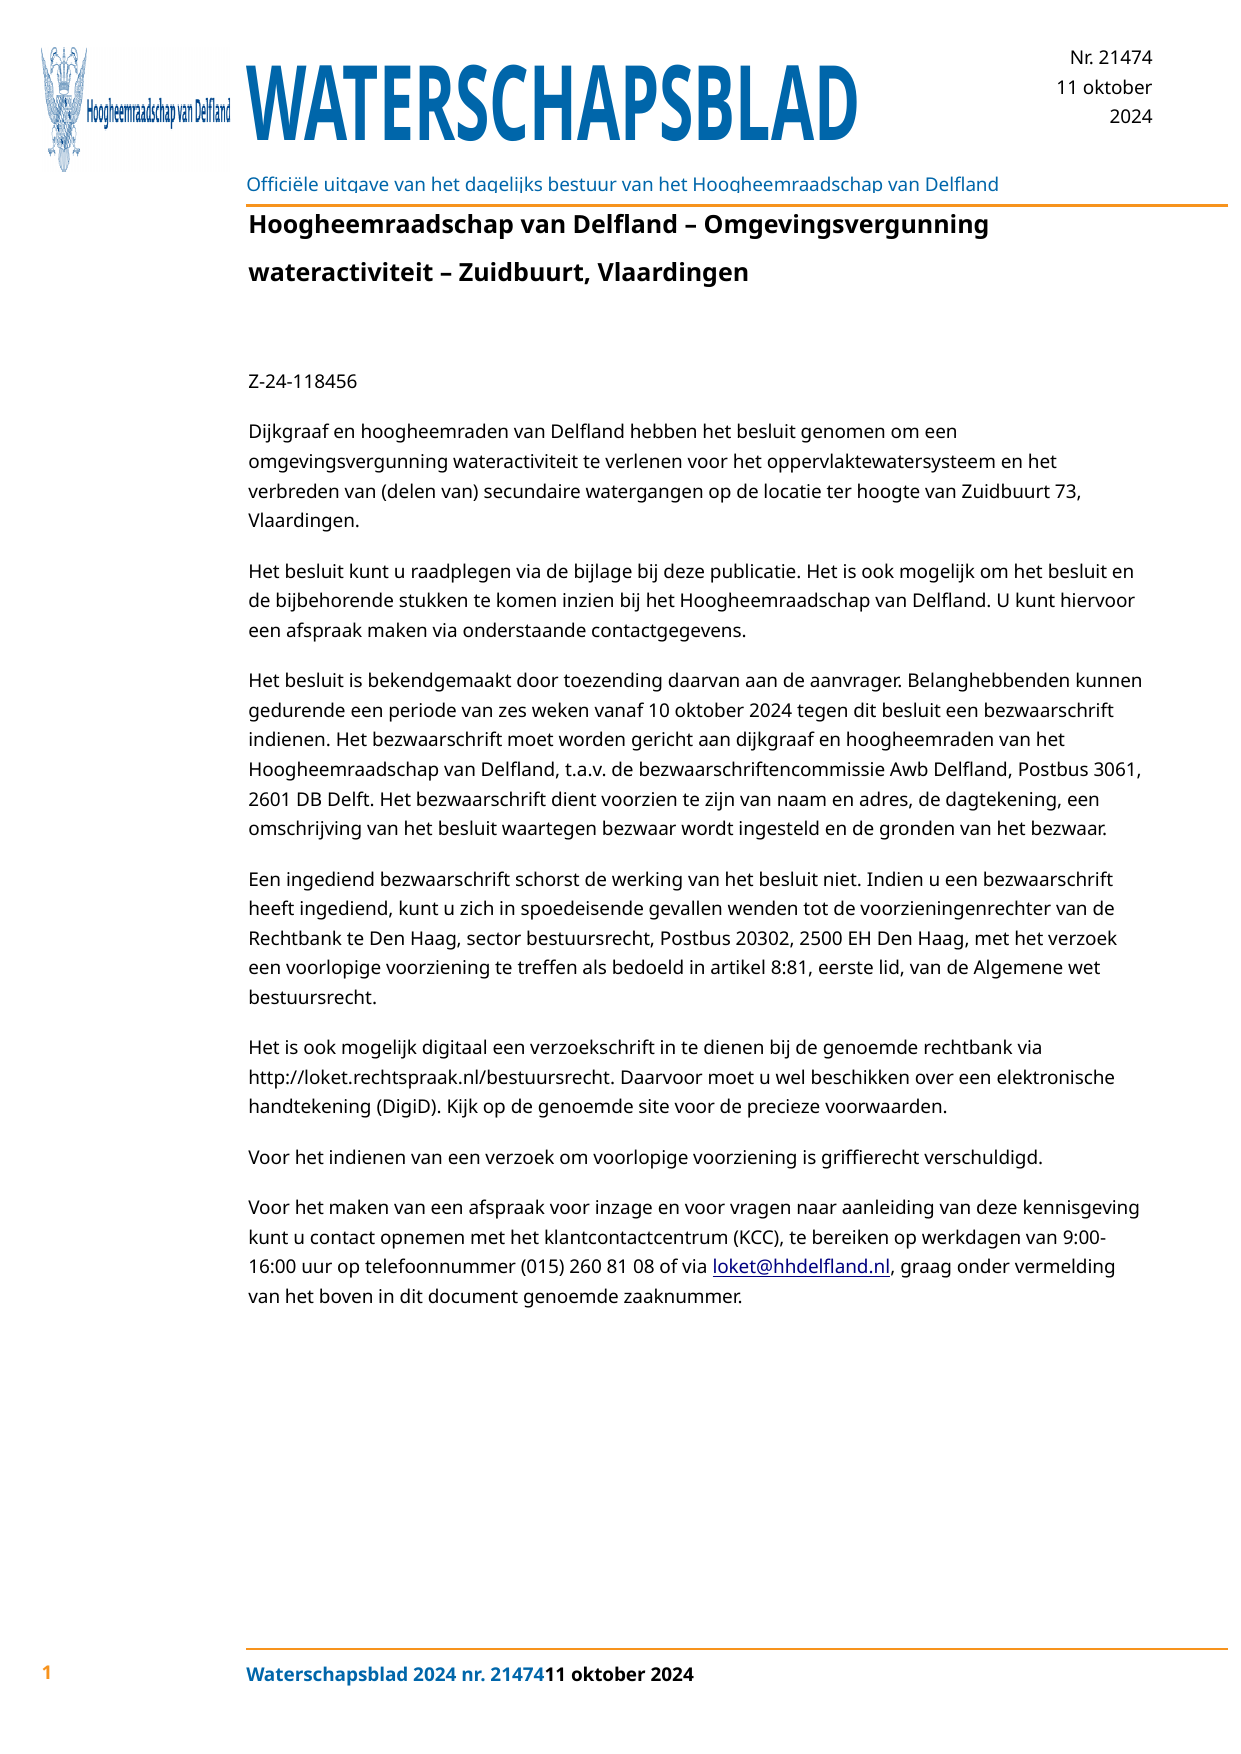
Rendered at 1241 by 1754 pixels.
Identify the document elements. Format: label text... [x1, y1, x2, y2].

text Z-24-118456 [248, 368, 1152, 394]
text Dijkgraaf en hoogheemraden van Delfland hebben het besluit genomen om een omgevingsvergunning wateractiviteit te verlenen voor het oppervlaktewatersysteem en het verbreden van (delen van) secundaire watergangen op de locatie ter hoogte van Zuidbuurt 73, Vlaardingen. [248, 419, 1152, 533]
text Het besluit kunt u raadplegen via de bijlage bij deze publicatie. Het is ook mogelijk om het besluit en de bijbehorende stukken te komen inzien bij het Hoogheemraadschap van Delfland. U kunt hiervoor een afspraak maken via onderstaande contactgegevens. [248, 558, 1152, 643]
text Voor het indienen van een verzoek om voorlopige voorziening is griffierecht verschuldigd. [248, 1144, 1152, 1170]
picture [41, 47, 231, 172]
text Hoogheemraadschap van Delfland – Omgevingsvergunning wateractiviteit – Zuidbuurt, Vlaardingen [248, 207, 1152, 288]
text Het is ook mogelijk digitaal een verzoekschrift in te dienen bij de genoemde rechtbank via http://loket.rechtspraak.nl/bestuursrecht. Daarvoor moet u wel beschikken over een elektronische handtekening (DigiD). Kijk op de genoemde site voor de precieze voorwaarden. [248, 1034, 1152, 1119]
text Een ingediend bezwaarschrift schorst de werking van het besluit niet. Indien u een bezwaarschrift heeft ingediend, kunt u zich in spoedeisende gevallen wenden tot de voorzieningenrechter van de Rechtbank te Den Haag, sector bestuursrecht, Postbus 20302, 2500 EH Den Haag, met het verzoek een voorlopige voorziening te treffen als bedoeld in artikel 8:81, eerste lid, van de Algemene wet bestuursrecht. [248, 866, 1152, 1010]
text Voor het maken van een afspraak voor inzage en voor vragen naar aanleiding van deze kennisgeving kunt u contact opnemen met het klantcontactcentrum (KCC), te bereiken op werkdagen van 9:00-16:00 uur op telefoonnummer (015) 260 81 08 of via loket@hhdelfland.nl, graag onder vermelding van het boven in dit document genoemde zaaknummer. [248, 1194, 1152, 1309]
text Het besluit is bekendgemaakt door toezending daarvan aan de aanvrager. Belanghebbenden kunnen gedurende een periode van zes weken vanaf 10 oktober 2024 tegen dit besluit een bezwaarschrift indienen. Het bezwaarschrift moet worden gericht aan dijkgraaf en hoogheemraden van het Hoogheemraadschap van Delfland, t.a.v. de bezwaarschriftencommissie Awb Delfland, Postbus 3061, 2601 DB Delft. Het bezwaarschrift dient voorzien te zijn van naam en adres, de dagtekening, een omschrijving van het besluit waartegen bezwaar wordt ingesteld en de gronden van het bezwaar. [248, 667, 1152, 841]
